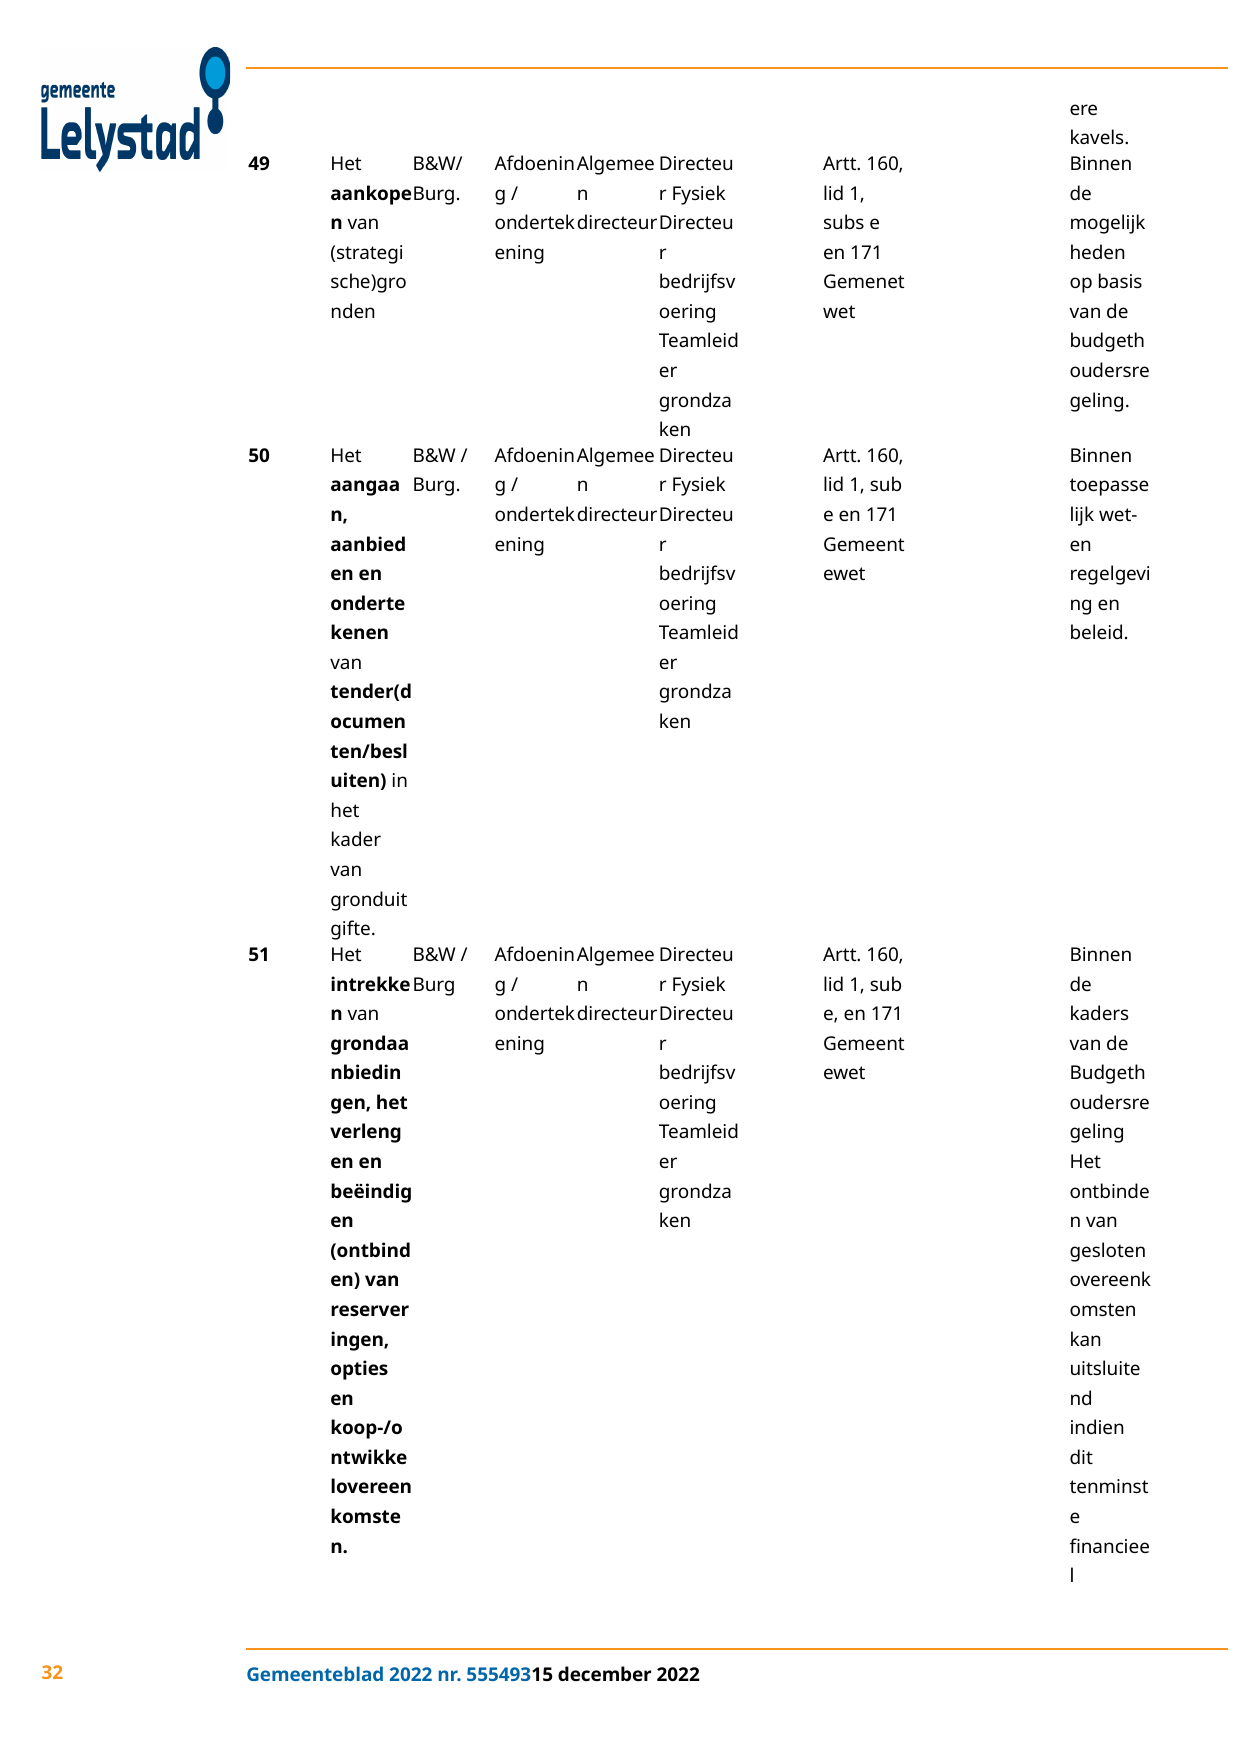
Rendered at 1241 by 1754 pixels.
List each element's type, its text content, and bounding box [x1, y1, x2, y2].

table_cell Algemeen directeur [577, 150, 659, 442]
table_cell [987, 95, 1069, 150]
table_cell Binnen de mogelijkheden op basis van de budgethoudersregeling. [1069, 150, 1152, 442]
table_cell B&W / Burg [412, 941, 494, 1588]
table_cell [905, 442, 987, 941]
table_cell B&W / Burg. [412, 442, 494, 941]
table_cell 49 [248, 150, 330, 442]
table_cell [741, 95, 823, 150]
table_cell [987, 941, 1069, 1588]
table_cell Afdoening / ondertekening [494, 150, 577, 442]
table_cell Het intrekken van grondaanbiedingen, het verlengen en beëindigen (ontbinden) van reserveringen, opties en koop-/ontwikkelovereenkomsten. [330, 941, 412, 1588]
table_cell [741, 941, 823, 1588]
table_cell [248, 95, 330, 150]
table_cell Binnen toepasselijk wet- en regelgeving en beleid. [1069, 442, 1152, 941]
table_cell [823, 95, 905, 150]
table_cell Artt. 160, lid 1, sub e, en 171 Gemeentewet [823, 941, 905, 1588]
table_cell [494, 95, 577, 150]
table_cell [659, 95, 741, 150]
table_cell [905, 941, 987, 1588]
table_cell B&W/ Burg. [412, 150, 494, 442]
picture [41, 47, 231, 172]
table_cell [905, 150, 987, 442]
table_cell Afdoening / ondertekening [494, 442, 577, 941]
table_cell [987, 442, 1069, 941]
table_cell [741, 150, 823, 442]
table_cell Directeur Fysiek Directeur bedrijfsvoering Teamleider grondzaken [659, 150, 741, 442]
table_cell Het aangaan, aanbieden en ondertekenen van tender(documenten/besluiten) in het kader van gronduitgifte. [330, 442, 412, 941]
table_cell [987, 150, 1069, 442]
table_cell ere kavels. [1069, 95, 1152, 150]
table_cell [741, 442, 823, 941]
table_cell Afdoening / ondertekening [494, 941, 577, 1588]
table_cell [412, 95, 494, 150]
table_cell Algemeen directeur [577, 941, 659, 1588]
table_cell [905, 95, 987, 150]
table_cell Directeur Fysiek Directeur bedrijfsvoering Teamleider grondzaken [659, 941, 741, 1588]
table_cell [577, 95, 659, 150]
table_cell Algemeen directeur [577, 442, 659, 941]
table_cell Directeur Fysiek Directeur bedrijfsvoering Teamleider grondzaken [659, 442, 741, 941]
table_cell 50 [248, 442, 330, 941]
table_cell Het aankopen van (strategische)gronden [330, 150, 412, 442]
table_cell Binnen de kaders van de Budgethoudersregeling Het ontbinden van gesloten overeenkomsten kan uitsluitend indien dit tenminste financieel [1069, 941, 1152, 1588]
table_cell Artt. 160, lid 1, subs e en 171 Gemenetwet [823, 150, 905, 442]
table_cell Artt. 160, lid 1, sub e en 171 Gemeentewet [823, 442, 905, 941]
table_cell 51 [248, 941, 330, 1588]
